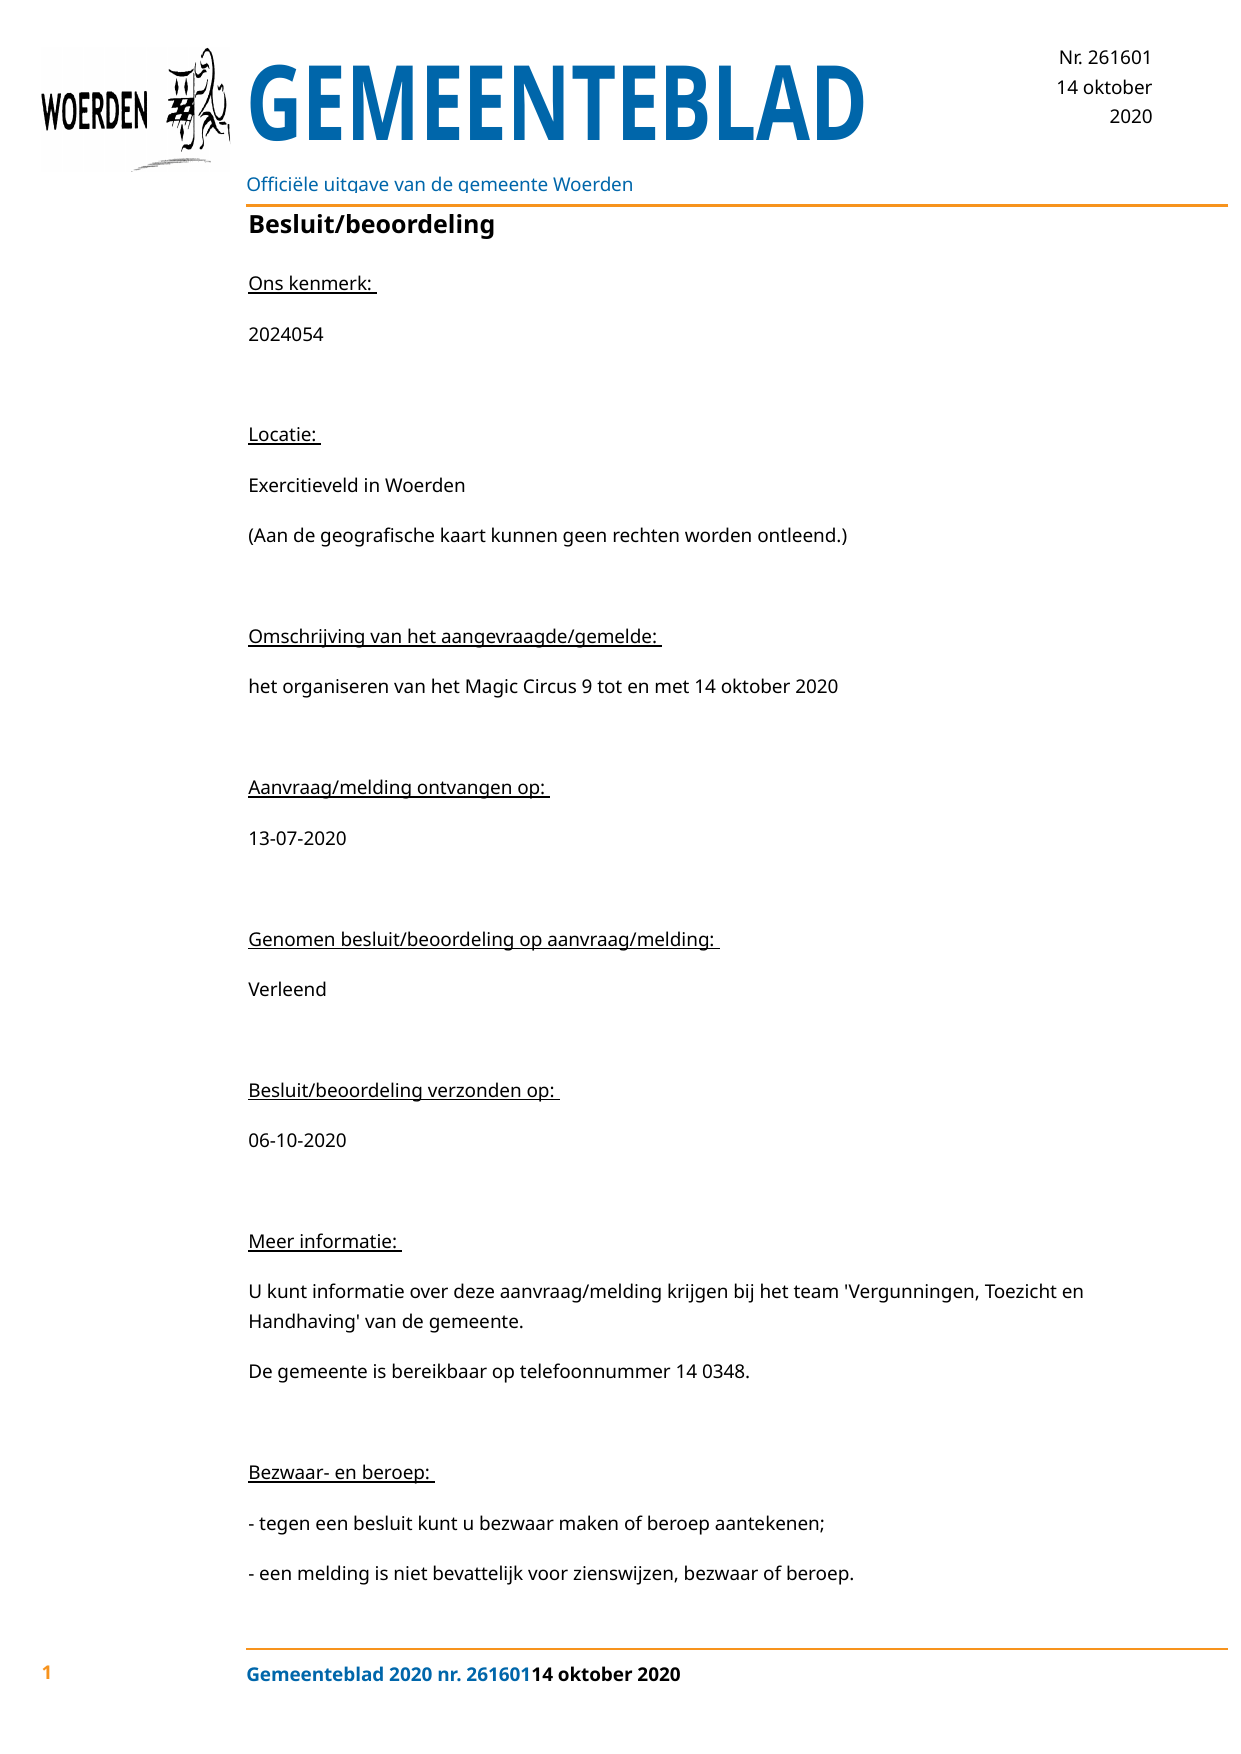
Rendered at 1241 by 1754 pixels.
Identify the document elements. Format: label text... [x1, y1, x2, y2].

text Genomen besluit/beoordeling op aanvraag/melding: [248, 926, 1152, 951]
text Locatie: [248, 422, 1152, 447]
text 13-07-2020 [248, 825, 1152, 851]
text U kunt informatie over deze aanvraag/melding krijgen bij het team 'Vergunningen, Toezicht en Handhaving' van de gemeente. [248, 1279, 1152, 1334]
text - een melding is niet bevattelijk voor zienswijzen, bezwaar of beroep. [248, 1560, 1152, 1586]
text Aanvraag/melding ontvangen op: [248, 774, 1152, 800]
text het organiseren van het Magic Circus 9 tot en met 14 oktober 2020 [248, 674, 1152, 699]
text Ons kenmerk: [248, 270, 1152, 296]
text Omschrijving van het aangevraagde/gemelde: [248, 623, 1152, 649]
text 2024054 [248, 321, 1152, 346]
text - tegen een besluit kunt u bezwaar maken of beroep aantekenen; [248, 1510, 1152, 1536]
text Bezwaar- en beroep: [248, 1459, 1152, 1485]
text Verleend [248, 976, 1152, 1002]
text Besluit/beoordeling verzonden op: [248, 1077, 1152, 1103]
text Meer informatie: [248, 1228, 1152, 1254]
text Exercitieveld in Woerden [248, 472, 1152, 498]
text Besluit/beoordeling [248, 207, 1152, 241]
text De gemeente is bereikbaar op telefoonnummer 14 0348. [248, 1359, 1152, 1384]
picture [41, 47, 231, 172]
text (Aan de geografische kaart kunnen geen rechten worden ontleend.) [248, 522, 1152, 548]
text 06-10-2020 [248, 1127, 1152, 1153]
